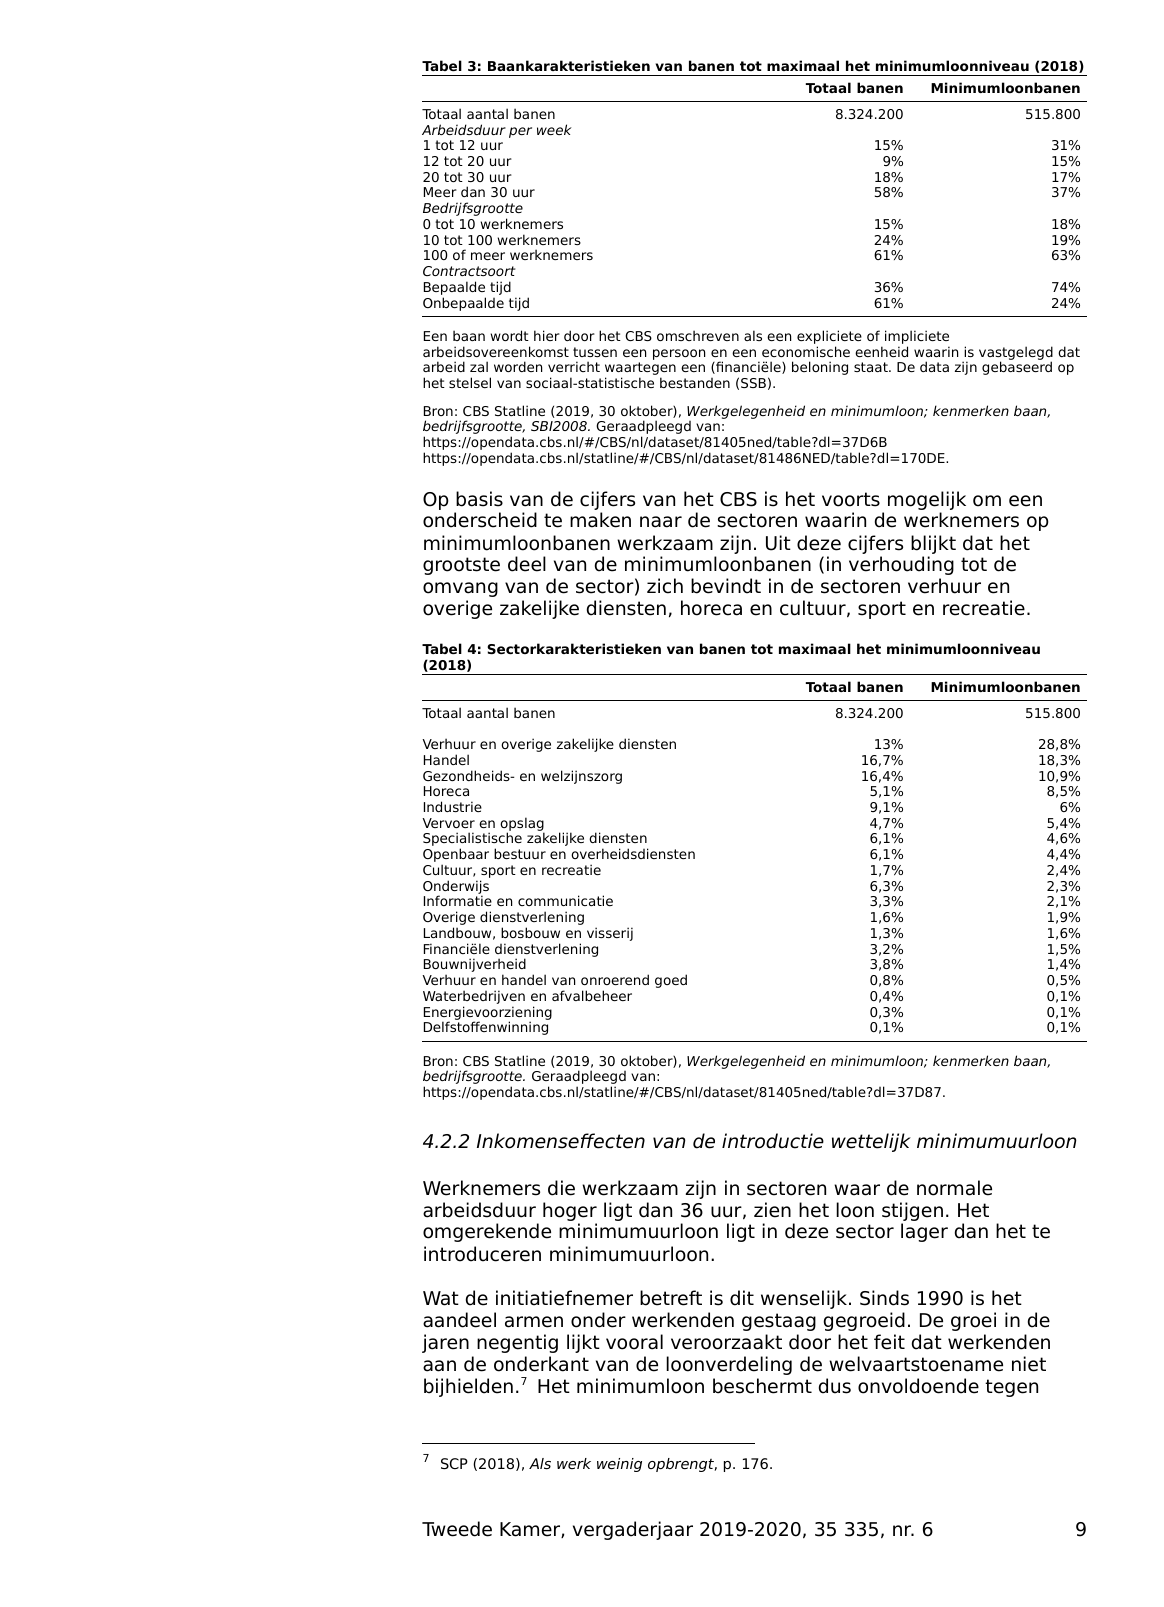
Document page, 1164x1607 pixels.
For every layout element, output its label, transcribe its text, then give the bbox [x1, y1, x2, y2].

table_cell 1,9% [910, 910, 1087, 926]
table_cell 1,5% [910, 941, 1087, 957]
table_cell 0,5% [910, 973, 1087, 989]
table_cell Overige dienstverlening [422, 910, 732, 926]
table_cell 20 tot 30 uur [422, 170, 732, 185]
table_cell 2,4% [910, 863, 1087, 878]
table_cell Specialistische zakelijke diensten [422, 831, 732, 847]
table_cell 12 tot 20 uur [422, 154, 732, 169]
table_cell Minimumloonbanen [910, 76, 1087, 101]
text SCP (2018), Als werk weinig opbrengt, p. 176. [422, 1452, 1087, 1474]
table_cell 9,1% [732, 800, 909, 816]
table_cell Bouwnijverheid [422, 957, 732, 973]
table_cell Verhuur en overige zakelijke diensten [422, 737, 732, 753]
table_cell Arbeidsduur per week [422, 123, 732, 138]
table_cell Bron: CBS Statline (2019, 30 oktober), Werkgelegenheid en minimumloon; kenmerken baan, bedrijfsgrootte. Geraadpleegd van: https://opendata.cbs.nl/statline/#/CBS/nl/dataset/81405ned/table?dl=37D87. [422, 1042, 1087, 1101]
table_cell 3,2% [732, 941, 909, 957]
table_cell 3,3% [732, 894, 909, 910]
table_cell 28,8% [910, 737, 1087, 753]
table_cell Contractsoort [422, 264, 732, 280]
table_cell Totaal banen [732, 675, 909, 700]
table_cell 0,1% [910, 989, 1087, 1004]
subtitle 4.2.2 Inkomenseffecten van de introductie wettelijk minimumuurloon [422, 1131, 1087, 1152]
table_cell 10 tot 100 werknemers [422, 233, 732, 248]
table_cell 58% [732, 185, 909, 201]
table_cell [910, 721, 1087, 737]
table_cell [732, 721, 909, 737]
table_cell Informatie en communicatie [422, 894, 732, 910]
table_cell 10,9% [910, 769, 1087, 784]
table_cell Totaal aantal banen [422, 701, 732, 721]
table_cell Horeca [422, 784, 732, 800]
table_cell 0 tot 10 werknemers [422, 217, 732, 232]
table_cell 0,1% [910, 1004, 1087, 1020]
table_cell 6,3% [732, 879, 909, 894]
table_cell 8.324.200 [732, 701, 909, 721]
table_cell 2,1% [910, 894, 1087, 910]
table_cell Cultuur, sport en recreatie [422, 863, 732, 878]
table_cell 0,1% [732, 1020, 909, 1041]
table_cell 9% [732, 154, 909, 169]
table_cell Bedrijfsgrootte [422, 201, 732, 217]
table_cell 0,4% [732, 989, 909, 1004]
table_cell 4,7% [732, 816, 909, 831]
table_cell 16,7% [732, 753, 909, 768]
table_cell 6,1% [732, 831, 909, 847]
table_cell [732, 201, 909, 217]
table_cell Waterbedrijven en afvalbeheer [422, 989, 732, 1004]
table_cell [422, 721, 732, 737]
table_cell Totaal banen [732, 76, 909, 101]
table_cell Meer dan 30 uur [422, 185, 732, 201]
table_cell 515.800 [910, 701, 1087, 721]
table_cell Gezondheids- en welzijnszorg [422, 769, 732, 784]
table_cell 63% [910, 248, 1087, 264]
table_cell Onderwijs [422, 879, 732, 894]
table_cell 1,6% [732, 910, 909, 926]
table_cell 1,7% [732, 863, 909, 878]
table_cell 18% [732, 170, 909, 185]
table_cell Financiële dienstverlening [422, 941, 732, 957]
table_cell [422, 675, 732, 700]
table_cell 4,4% [910, 847, 1087, 863]
table_cell Handel [422, 753, 732, 768]
table_cell [910, 264, 1087, 280]
text Werknemers die werkzaam zijn in sectoren waar de normale arbeidsduur hoger ligt dan 36 uur, zien het loon stijgen. Het omgerekende minimumuurloon ligt in deze sector lager dan het te introduceren minimumuurloon. [422, 1177, 1087, 1265]
table_cell 61% [732, 295, 909, 316]
table_cell 0,8% [732, 973, 909, 989]
table_cell Verhuur en handel van onroerend goed [422, 973, 732, 989]
table_cell 4,6% [910, 831, 1087, 847]
table_cell 1,6% [910, 926, 1087, 941]
table_cell Een baan wordt hier door het CBS omschreven als een expliciete of impliciete arbeidsovereenkomst tussen een persoon en een economische eenheid waarin is vastgelegd dat arbeid zal worden verricht waartegen een (financiële) beloning staat. De data zijn gebaseerd op het stelsel van sociaal-statistische bestanden (SSB). Bron: CBS Statline (2019, 30 oktober), Werkgelegenheid en minimumloon; kenmerken baan, bedrijfsgrootte, SBI2008. Geraadpleegd van: https://opendata.cbs.nl/#/CBS/nl/dataset/81405ned/table?dl=37D6B https://opendata.cbs.nl/statline/#/CBS/nl/dataset/81486NED/table?dl=170DE. [422, 317, 1087, 466]
table_cell 8.324.200 [732, 102, 909, 122]
table_cell 24% [732, 233, 909, 248]
table_cell [422, 76, 732, 101]
text Op basis van de cijfers van het CBS is het voorts mogelijk om een onderscheid te maken naar de sectoren waarin de werknemers op minimumloonbanen werkzaam zijn. Uit deze cijfers blijkt dat het grootste deel van de minimumloonbanen (in verhouding tot de omvang van de sector) zich bevindt in de sectoren verhuur en overige zakelijke diensten, horeca en cultuur, sport en recreatie. [422, 488, 1087, 620]
table_cell [910, 123, 1087, 138]
table_header Tabel 4: Sectorkarakteristieken van banen tot maximaal het minimumloonniveau (2018) [422, 642, 1087, 674]
table_cell 1 tot 12 uur [422, 138, 732, 154]
table_cell 17% [910, 170, 1087, 185]
table_cell 0,3% [732, 1004, 909, 1020]
table_cell 15% [732, 138, 909, 154]
table_cell Totaal aantal banen [422, 102, 732, 122]
table_cell Vervoer en opslag [422, 816, 732, 831]
table_cell 31% [910, 138, 1087, 154]
table_cell 19% [910, 233, 1087, 248]
table_cell 15% [910, 154, 1087, 169]
table_cell 24% [910, 295, 1087, 316]
table_cell 1,4% [910, 957, 1087, 973]
table_cell 6,1% [732, 847, 909, 863]
table_cell [732, 123, 909, 138]
table_cell 37% [910, 185, 1087, 201]
table_cell 18% [910, 217, 1087, 232]
table_cell 74% [910, 280, 1087, 295]
table_cell Landbouw, bosbouw en visserij [422, 926, 732, 941]
table_cell Onbepaalde tijd [422, 295, 732, 316]
table_cell 16,4% [732, 769, 909, 784]
table_cell 6% [910, 800, 1087, 816]
table_cell Energievoorziening [422, 1004, 732, 1020]
table_cell 8,5% [910, 784, 1087, 800]
table_cell 0,1% [910, 1020, 1087, 1041]
table_cell Minimumloonbanen [910, 675, 1087, 700]
table_cell 1,3% [732, 926, 909, 941]
table_cell 5,1% [732, 784, 909, 800]
table_cell 2,3% [910, 879, 1087, 894]
table_cell 3,8% [732, 957, 909, 973]
table_header Tabel 3: Baankarakteristieken van banen tot maximaal het minimumloonniveau (2018) [422, 59, 1087, 75]
table_cell 18,3% [910, 753, 1087, 768]
table_cell [732, 264, 909, 280]
table_cell 36% [732, 280, 909, 295]
table_cell Bepaalde tijd [422, 280, 732, 295]
table_cell Industrie [422, 800, 732, 816]
table_cell [910, 201, 1087, 217]
table_cell 100 of meer werknemers [422, 248, 732, 264]
table_cell 61% [732, 248, 909, 264]
table_cell 515.800 [910, 102, 1087, 122]
text Wat de initiatiefnemer betreft is dit wenselijk. Sinds 1990 is het aandeel armen onder werkenden gestaag gegroeid. De groei in de jaren negentig lijkt vooral veroorzaakt door het feit dat werkenden aan de onderkant van de loonverdeling de welvaartstoename niet bijhielden. Het minimumloon beschermt dus onvoldoende tegen [422, 1288, 1087, 1397]
table_cell 15% [732, 217, 909, 232]
table_cell 13% [732, 737, 909, 753]
table_cell Openbaar bestuur en overheidsdiensten [422, 847, 732, 863]
table_cell Delfstoffenwinning [422, 1020, 732, 1041]
table_cell 5,4% [910, 816, 1087, 831]
